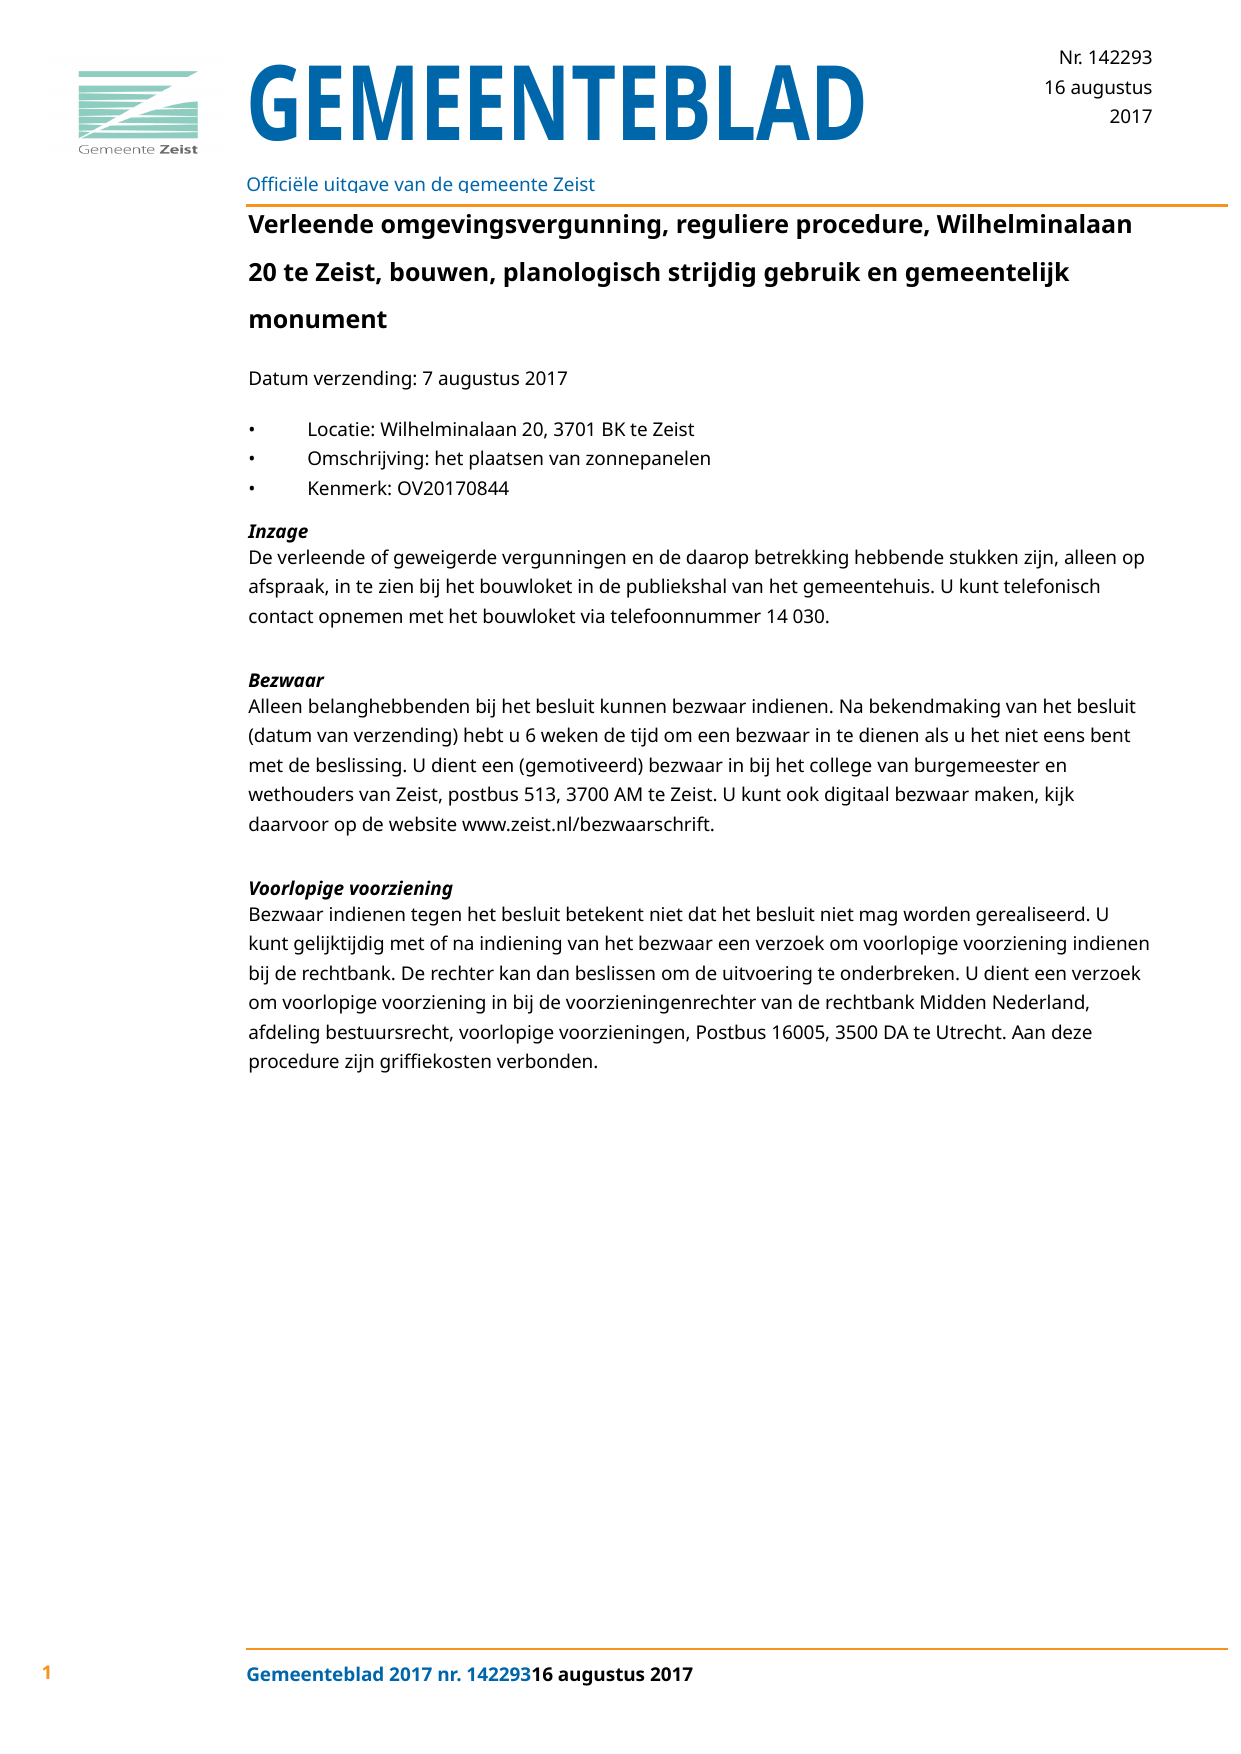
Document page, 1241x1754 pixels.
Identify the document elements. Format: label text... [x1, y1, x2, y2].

text Inzage [248, 518, 1152, 544]
list Kenmerk: OV20170844 [248, 475, 1152, 501]
text Bezwaar [248, 667, 1152, 693]
list Locatie: Wilhelminalaan 20, 3701 BK te Zeist [248, 416, 1152, 442]
picture [41, 47, 231, 172]
text Datum verzending: 7 augustus 2017 [248, 366, 1152, 391]
text Alleen belanghebbenden bij het besluit kunnen bezwaar indienen. Na bekendmaking van het besluit (datum van verzending) hebt u 6 weken de tijd om een bezwaar in te dienen als u het niet eens bent met de beslissing. U dient een (gemotiveerd) bezwaar in bij het college van burgemeester en wethouders van Zeist, postbus 513, 3700 AM te Zeist. U kunt ook digitaal bezwaar maken, kijk daarvoor op de website www.zeist.nl/bezwaarschrift. [248, 693, 1152, 837]
text Verleende omgevingsvergunning, reguliere procedure, Wilhelminalaan 20 te Zeist, bouwen, planologisch strijdig gebruik en gemeentelijk monument [248, 207, 1152, 336]
list Omschrijving: het plaatsen van zonnepanelen [248, 446, 1152, 471]
text Voorlopige voorziening [248, 875, 1152, 901]
text Bezwaar indienen tegen het besluit betekent niet dat het besluit niet mag worden gerealiseerd. U kunt gelijktijdig met of na indiening van het bezwaar een verzoek om voorlopige voorziening indienen bij de rechtbank. De rechter kan dan beslissen om de uitvoering te onderbreken. U dient een verzoek om voorlopige voorziening in bij de voorzieningenrechter van de rechtbank Midden Nederland, afdeling bestuursrecht, voorlopige voorzieningen, Postbus 16005, 3500 DA te Utrecht. Aan deze procedure zijn griffiekosten verbonden. [248, 901, 1152, 1074]
text De verleende of geweigerde vergunningen en de daarop betrekking hebbende stukken zijn, alleen op afspraak, in te zien bij het bouwloket in de publiekshal van het gemeentehuis. U kunt telefonisch contact opnemen met het bouwloket via telefoonnummer 14 030. [248, 544, 1152, 629]
